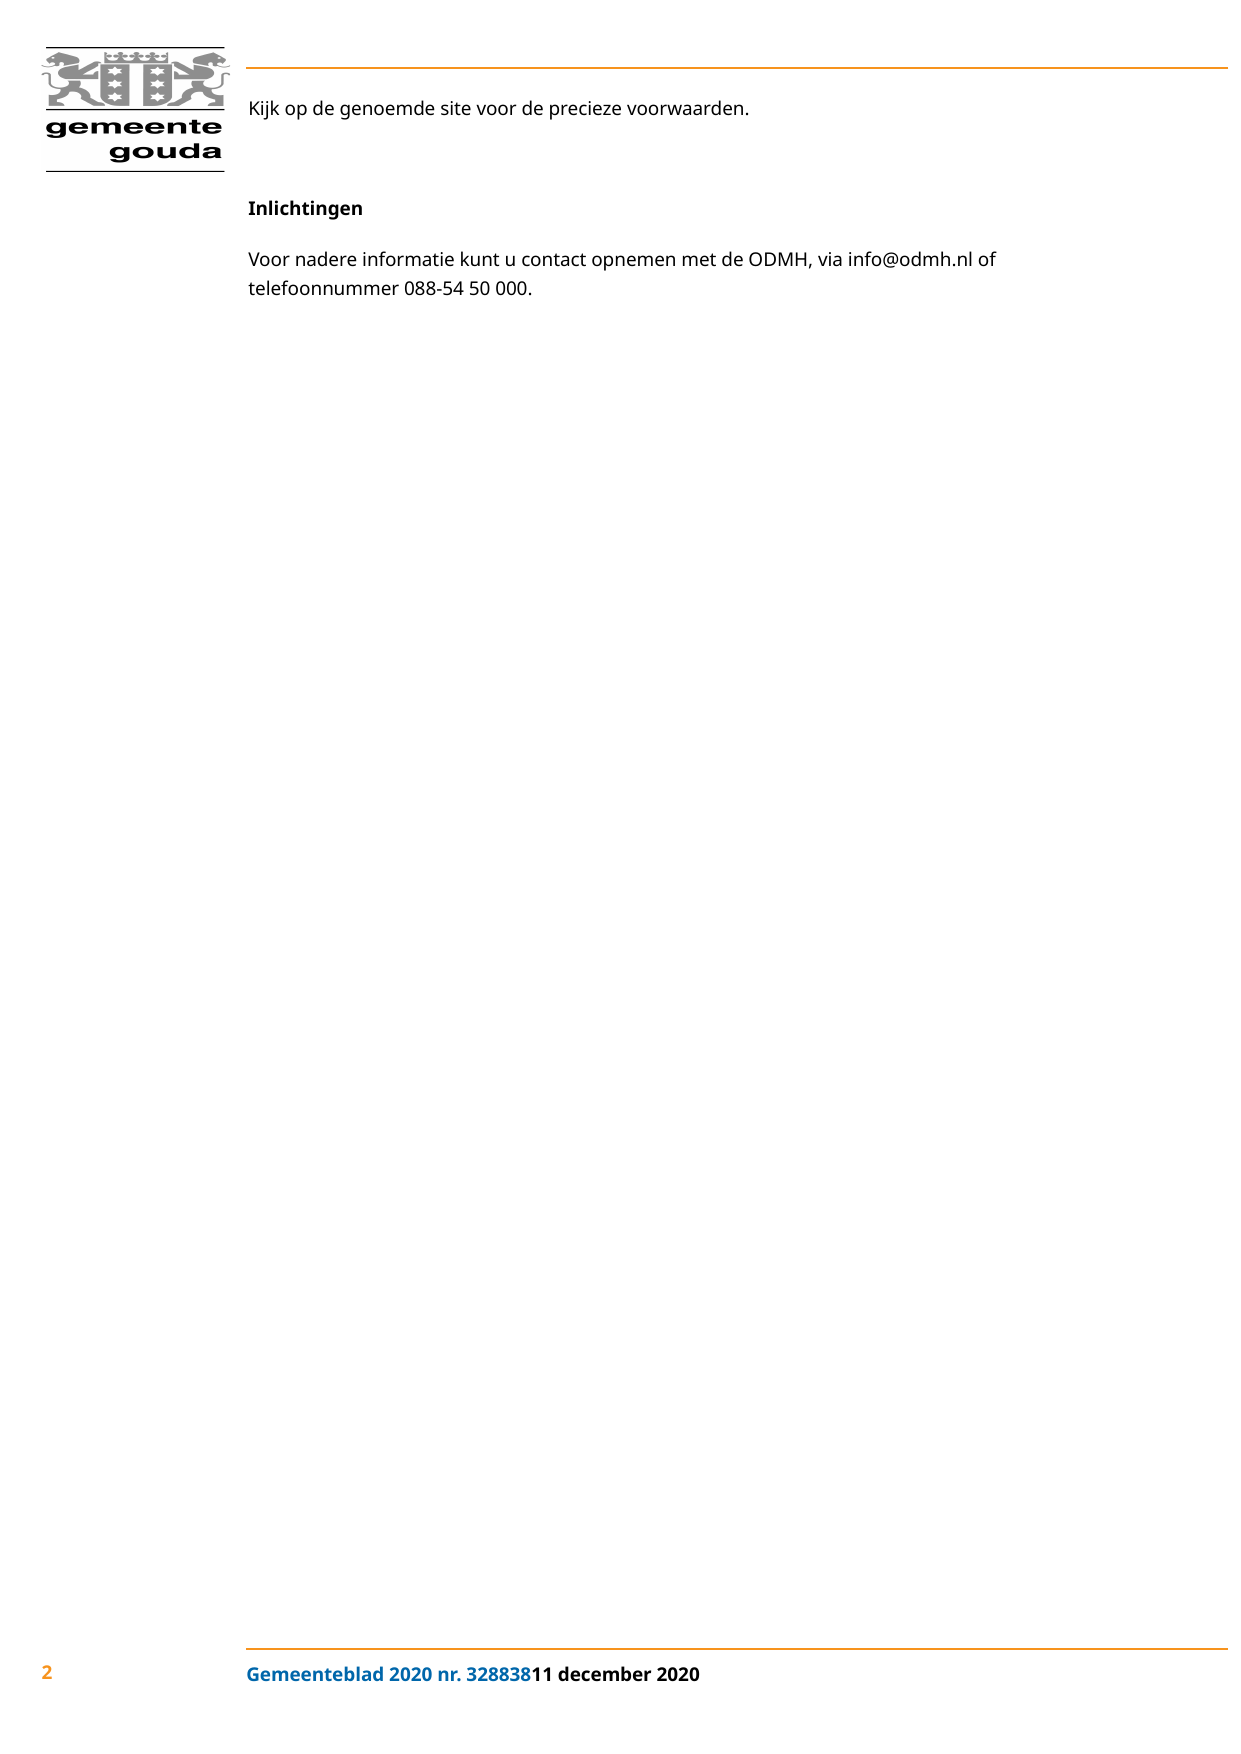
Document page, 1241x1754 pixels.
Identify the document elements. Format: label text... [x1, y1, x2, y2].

text Inlichtingen [248, 196, 1152, 221]
text Kijk op de genoemde site voor de precieze voorwaarden. [248, 95, 1152, 121]
picture [41, 47, 231, 172]
text Voor nadere informatie kunt u contact opnemen met de ODMH, via info@odmh.nl of telefoonnummer 088-54 50 000. [248, 246, 1152, 301]
